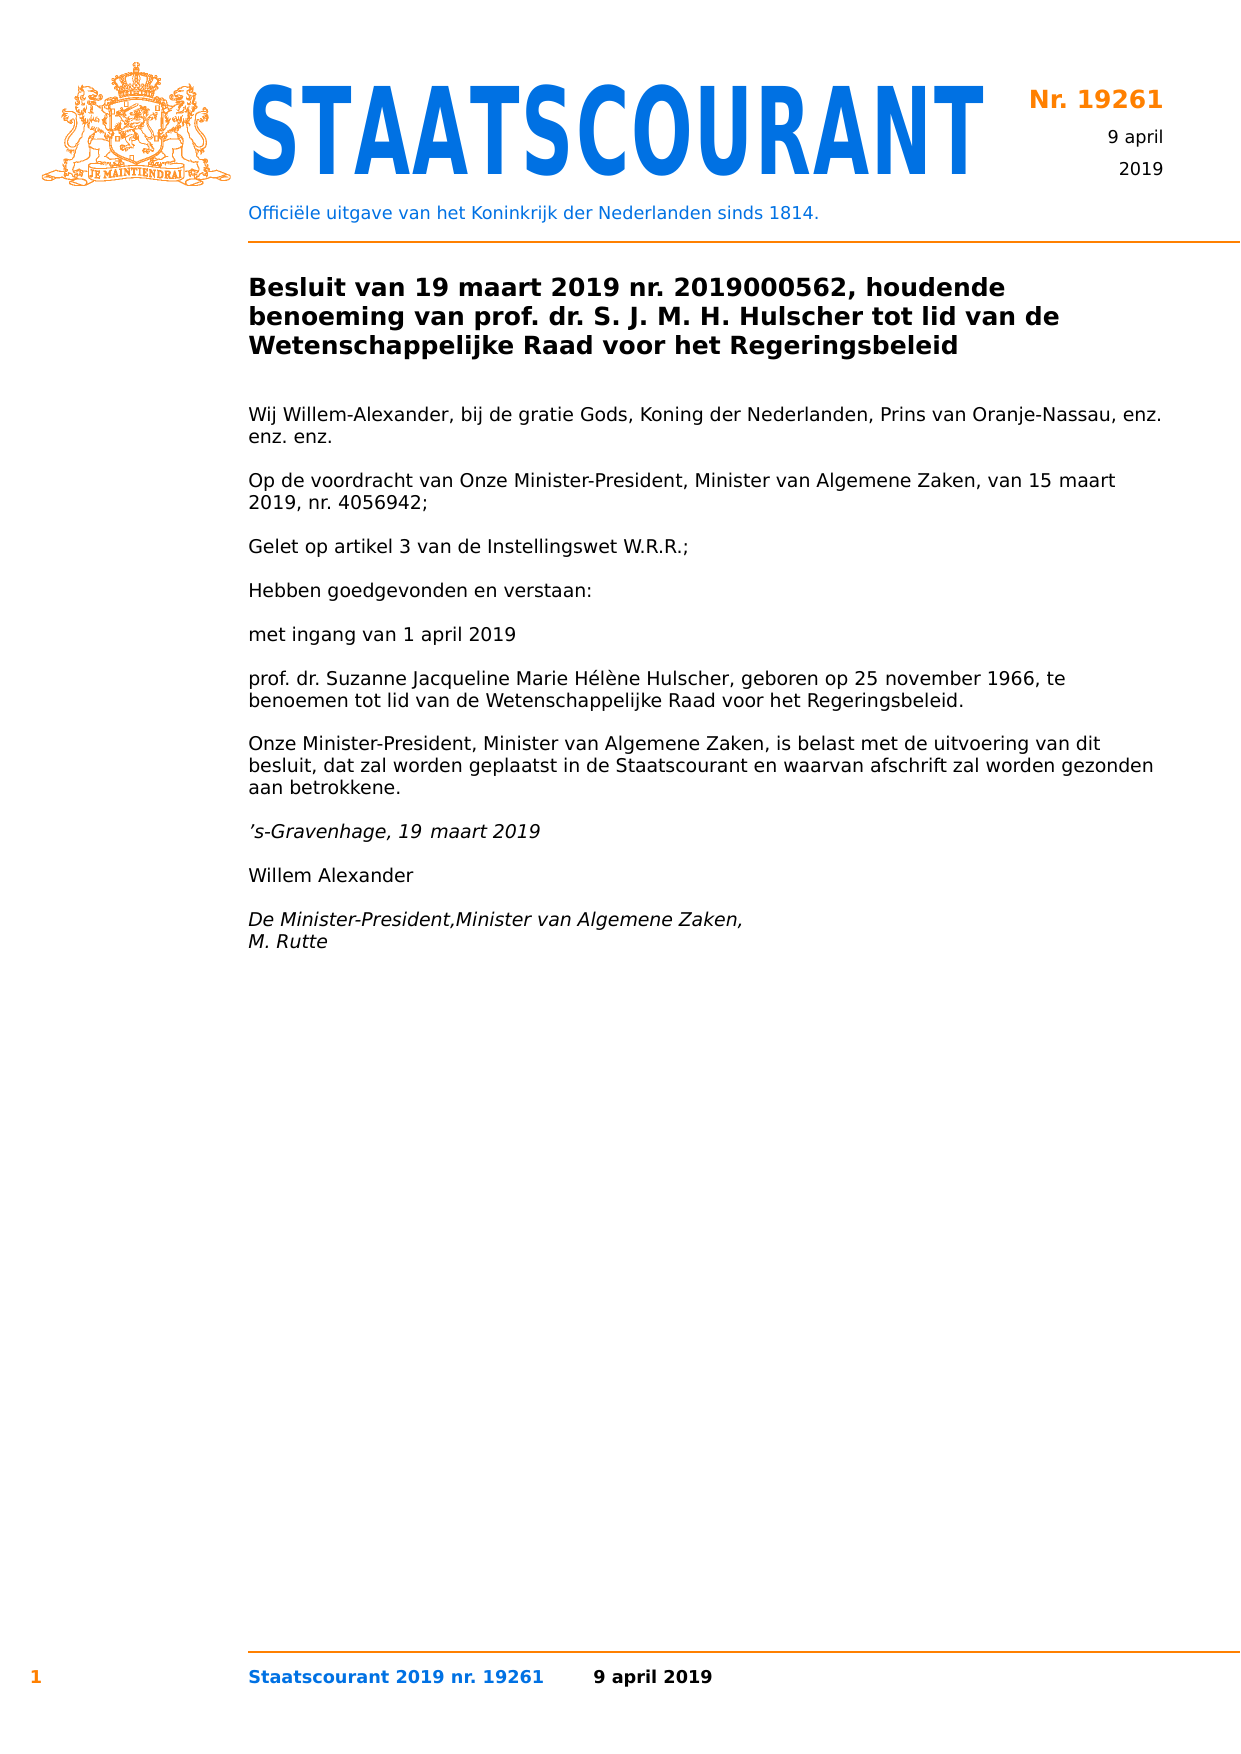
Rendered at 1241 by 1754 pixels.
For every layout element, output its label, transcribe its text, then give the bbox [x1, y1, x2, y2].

table_header Nr. 19261 [998, 62, 1240, 121]
picture [41, 62, 231, 186]
text prof. dr. Suzanne Jacqueline Marie Hélène Hulscher, geboren op 25 november 1966, te benoemen tot lid van de Wetenschappelijke Raad voor het Regeringsbeleid. [248, 667, 1163, 711]
table_header STAATSCOURANT [248, 62, 998, 203]
text De Minister-President,Minister van Algemene Zaken, M. Rutte [248, 909, 1163, 953]
table_cell Officiële uitgave van het Koninkrijk der Nederlanden sinds 1814. [248, 203, 1240, 241]
table_cell 2019 [998, 153, 1240, 203]
text Hebben goedgevonden en verstaan: [248, 580, 1163, 602]
table_header [25, 62, 248, 241]
text Onze Minister-President, Minister van Algemene Zaken, is belast met de uitvoering van dit besluit, dat zal worden geplaatst in de Staatscourant en waarvan afschrift zal worden gezonden aan betrokkene. [248, 733, 1163, 799]
text ’s-Gravenhage, 19 maart 2019 [248, 821, 1163, 843]
text Op de voordracht van Onze Minister-President, Minister van Algemene Zaken, van 15 maart 2019, nr. 4056942; [248, 470, 1163, 514]
text Wij Willem-Alexander, bij de gratie Gods, Koning der Nederlanden, Prins van Oranje-Nassau, enz. enz. enz. [248, 404, 1163, 448]
text Willem Alexander [248, 865, 1163, 887]
text met ingang van 1 april 2019 [248, 624, 1163, 646]
subtitle Besluit van 19 maart 2019 nr. 2019000562, houdende benoeming van prof. dr. S. J. M. H. Hulscher tot lid van de Wetenschappelijke Raad voor het Regeringsbeleid [248, 273, 1163, 361]
table_cell 9 april [998, 121, 1240, 153]
text Gelet op artikel 3 van de Instellingswet W.R.R.; [248, 536, 1163, 558]
